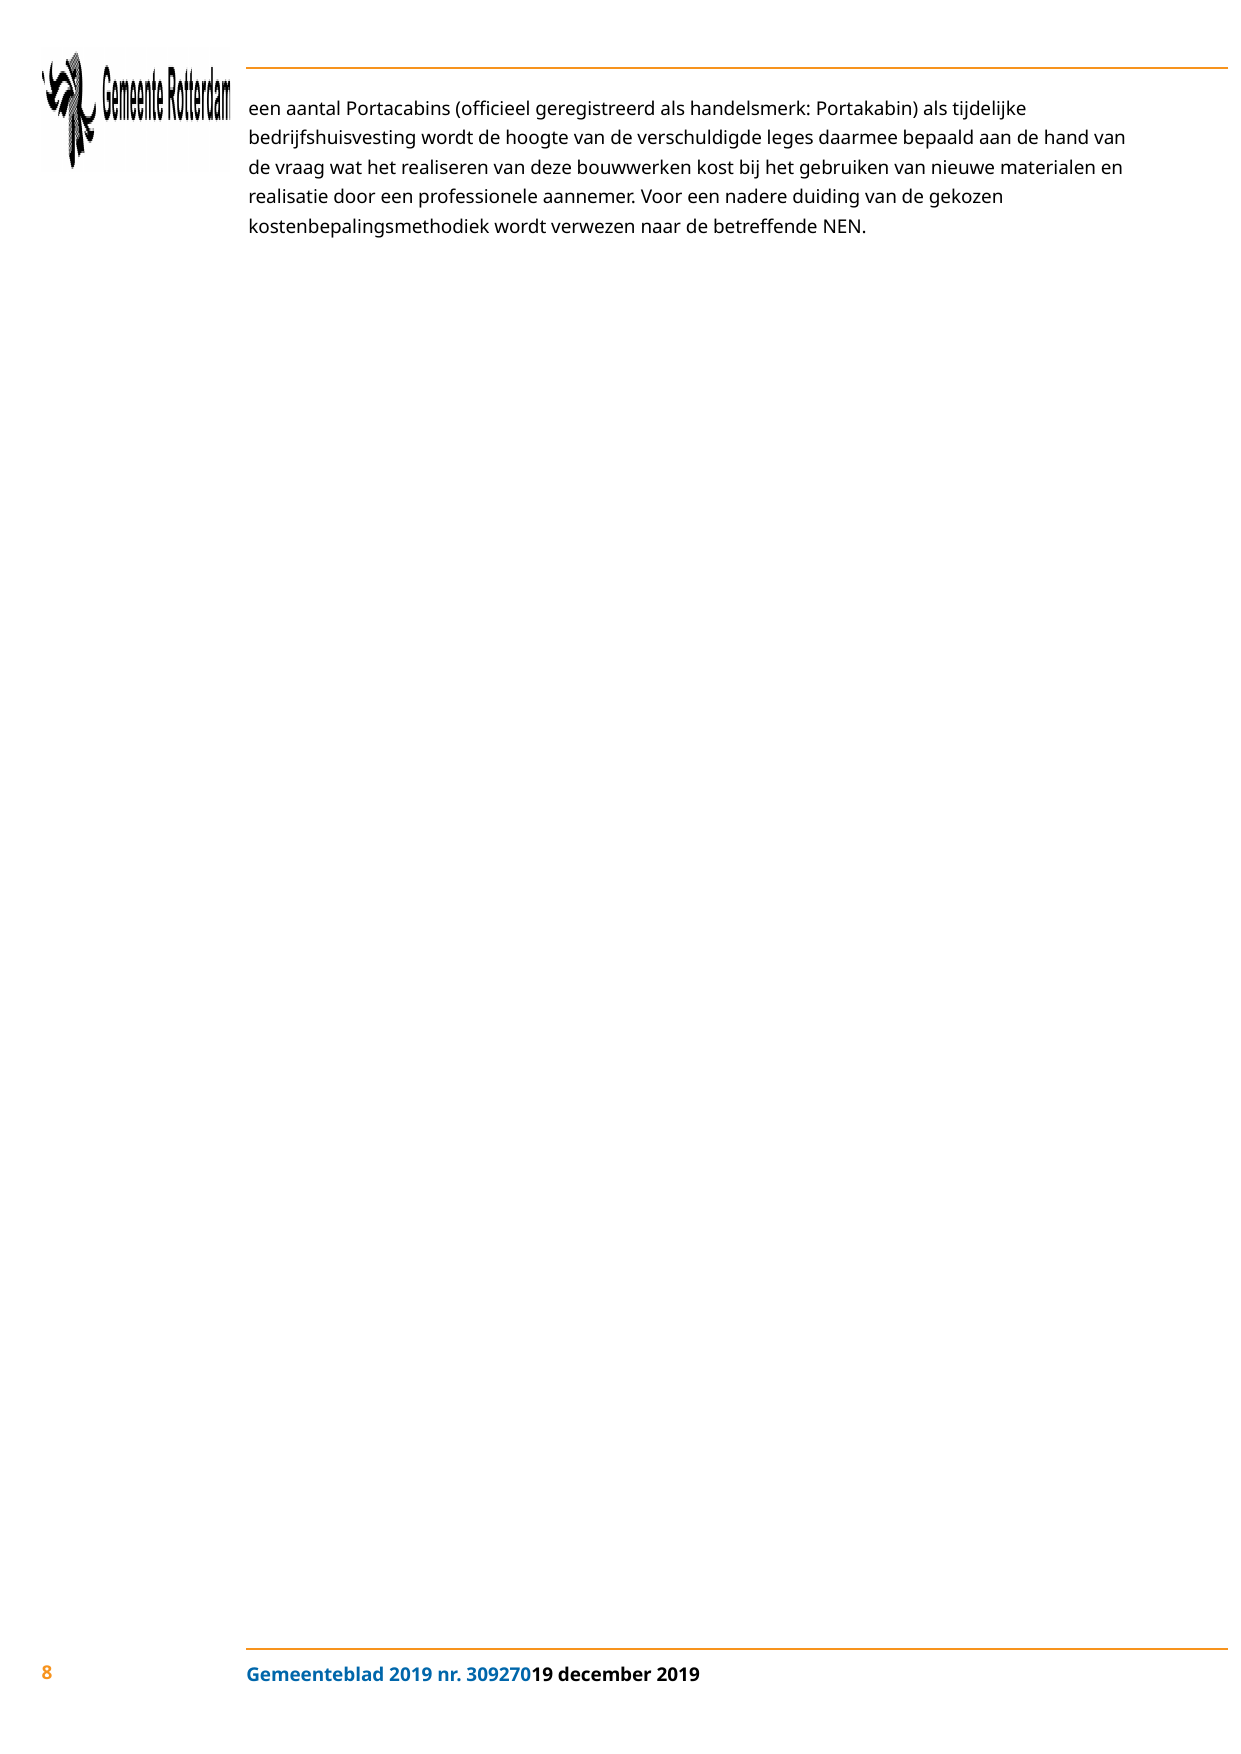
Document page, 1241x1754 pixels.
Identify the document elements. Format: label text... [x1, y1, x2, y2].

text een aantal Portacabins (officieel geregistreerd als handelsmerk: Portakabin) als tijdelijke bedrijfshuisvesting wordt de hoogte van de verschuldigde leges daarmee bepaald aan de hand van de vraag wat het realiseren van deze bouwwerken kost bij het gebruiken van nieuwe materialen en realisatie door een professionele aannemer. Voor een nadere duiding van de gekozen kostenbepalingsmethodiek wordt verwezen naar de betreffende NEN. [248, 95, 1152, 239]
picture [41, 47, 231, 172]
